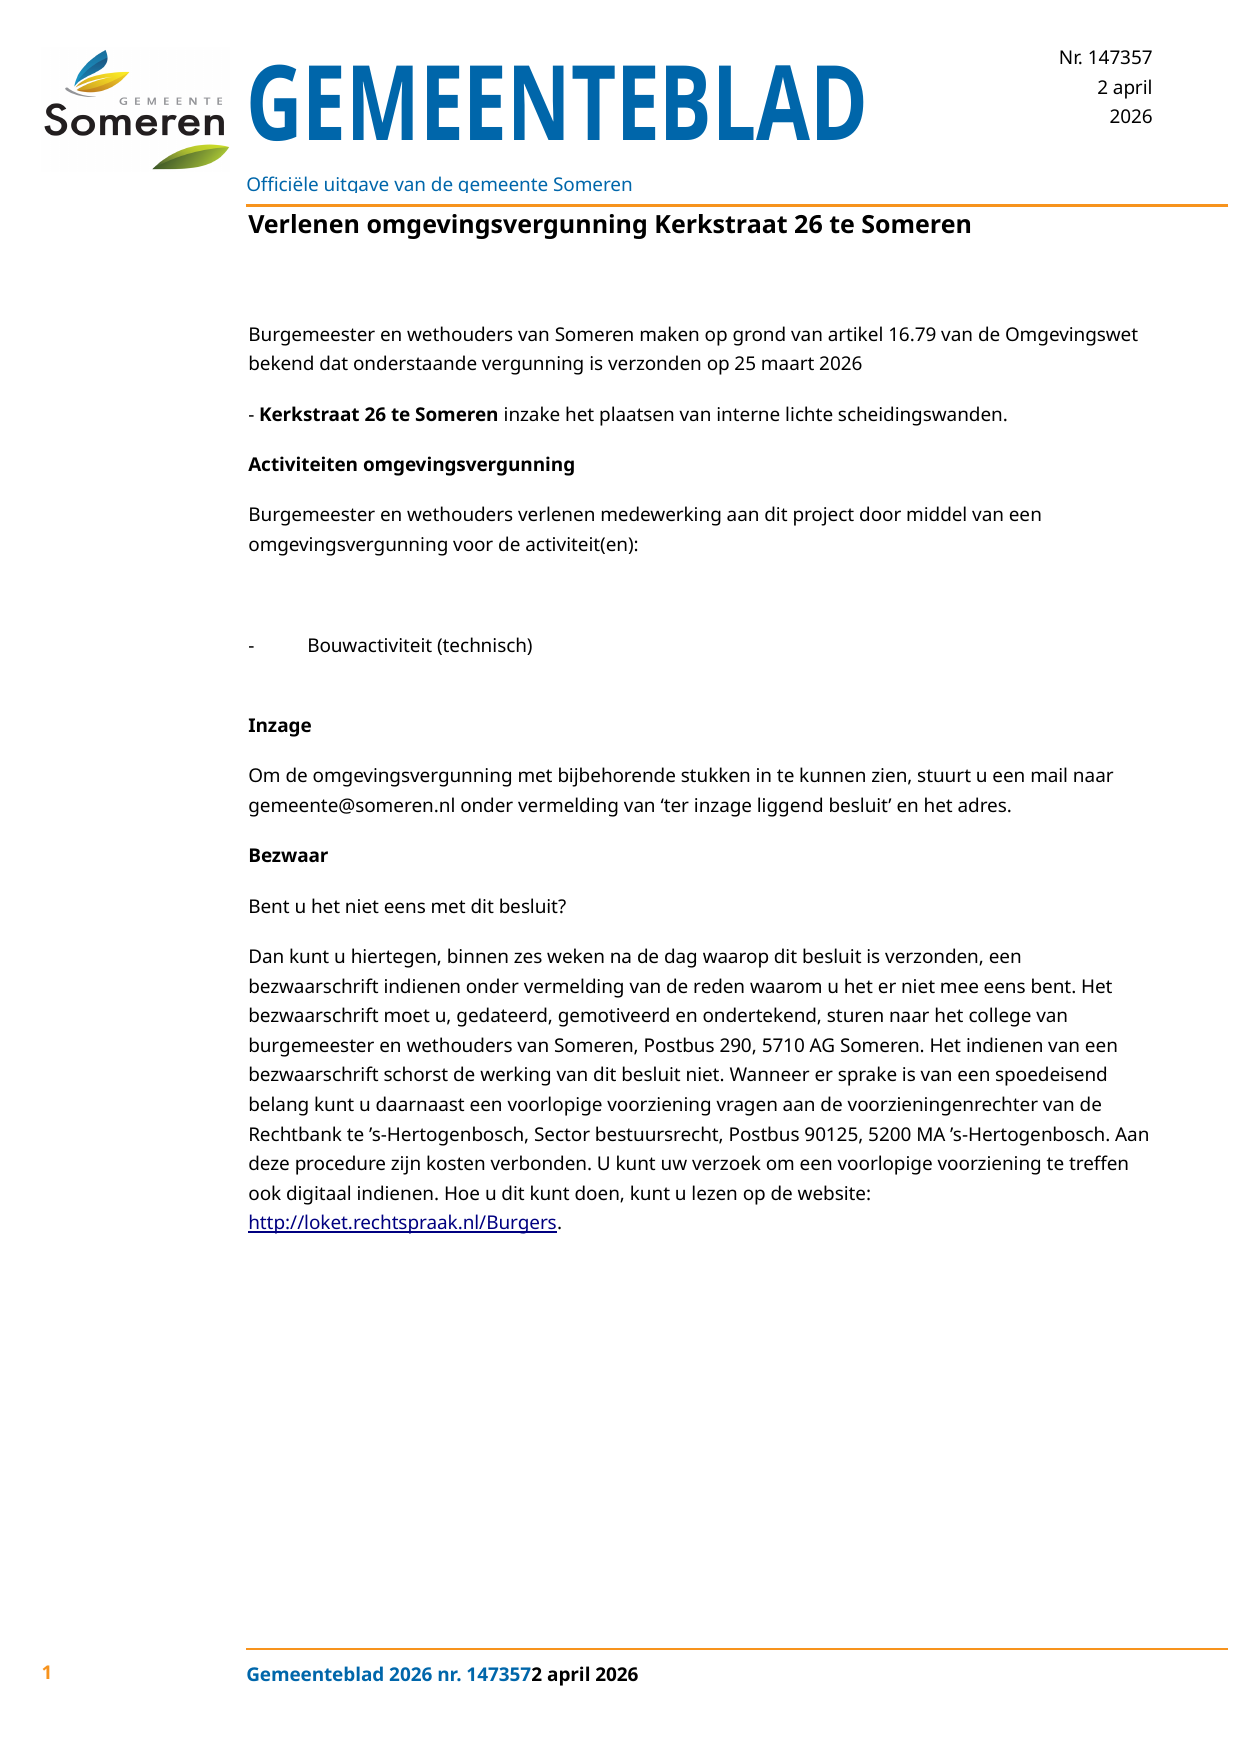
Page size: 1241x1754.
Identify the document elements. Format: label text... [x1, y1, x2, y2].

text Inzage [248, 712, 1152, 738]
text - Kerkstraat 26 te Someren inzake het plaatsen van interne lichte scheidingswanden. [248, 401, 1152, 426]
picture [41, 47, 231, 172]
text Activiteiten omgevingsvergunning [248, 451, 1152, 477]
list Bouwactiviteit (technisch) [248, 632, 1152, 658]
text Verlenen omgevingsvergunning Kerkstraat 26 te Someren [248, 207, 1152, 241]
text Bent u het niet eens met dit besluit? [248, 893, 1152, 918]
text Om de omgevingsvergunning met bijbehorende stukken in te kunnen zien, stuurt u een mail naar gemeente@someren.nl onder vermelding van ‘ter inzage liggend besluit’ en het adres. [248, 762, 1152, 818]
text Dan kunt u hiertegen, binnen zes weken na de dag waarop dit besluit is verzonden, een bezwaarschrift indienen onder vermelding van de reden waarom u het er niet mee eens bent. Het bezwaarschrift moet u, gedateerd, gemotiveerd en ondertekend, sturen naar het college van burgemeester en wethouders van Someren, Postbus 290, 5710 AG Someren. Het indienen van een bezwaarschrift schorst de werking van dit besluit niet. Wanneer er sprake is van een spoedeisend belang kunt u daarnaast een voorlopige voorziening vragen aan de voorzieningenrechter van de Rechtbank te ’s-Hertogenbosch, Sector bestuursrecht, Postbus 90125, 5200 MA ’s-Hertogenbosch. Aan deze procedure zijn kosten verbonden. U kunt uw verzoek om een voorlopige voorziening te treffen ook digitaal indienen. Hoe u dit kunt doen, kunt u lezen op de website: http://loket.rechtspraak.nl/Burgers. [248, 943, 1152, 1235]
text Burgemeester en wethouders verlenen medewerking aan dit project door middel van een omgevingsvergunning voor de activiteit(en): [248, 502, 1152, 557]
text Burgemeester en wethouders van Someren maken op grond van artikel 16.79 van de Omgevingswet bekend dat onderstaande vergunning is verzonden op 25 maart 2026 [248, 321, 1152, 376]
text Bezwaar [248, 842, 1152, 868]
